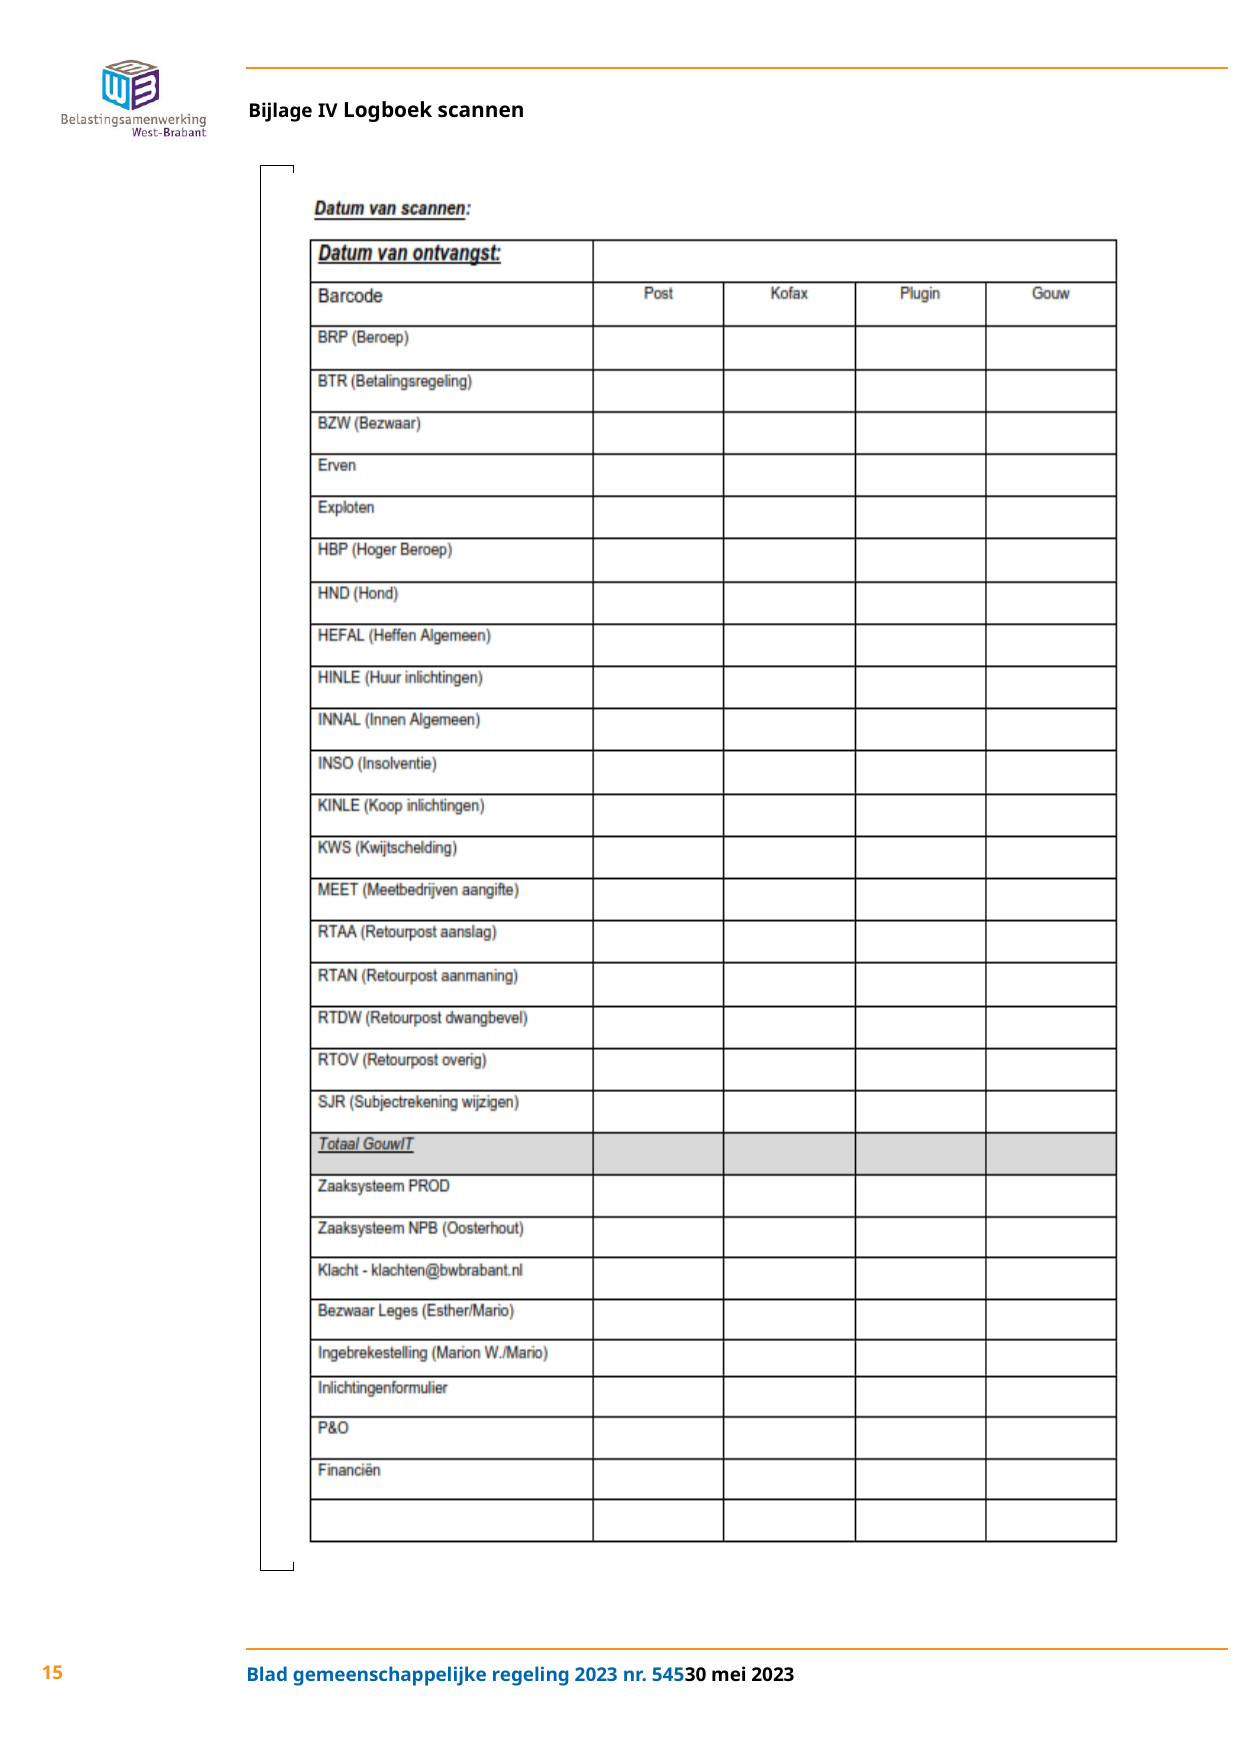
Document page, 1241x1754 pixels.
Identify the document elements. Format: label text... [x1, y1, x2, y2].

picture [41, 47, 231, 172]
text Bijlage IV Logboek scannen [248, 95, 1152, 123]
picture [268, 173, 1155, 1562]
